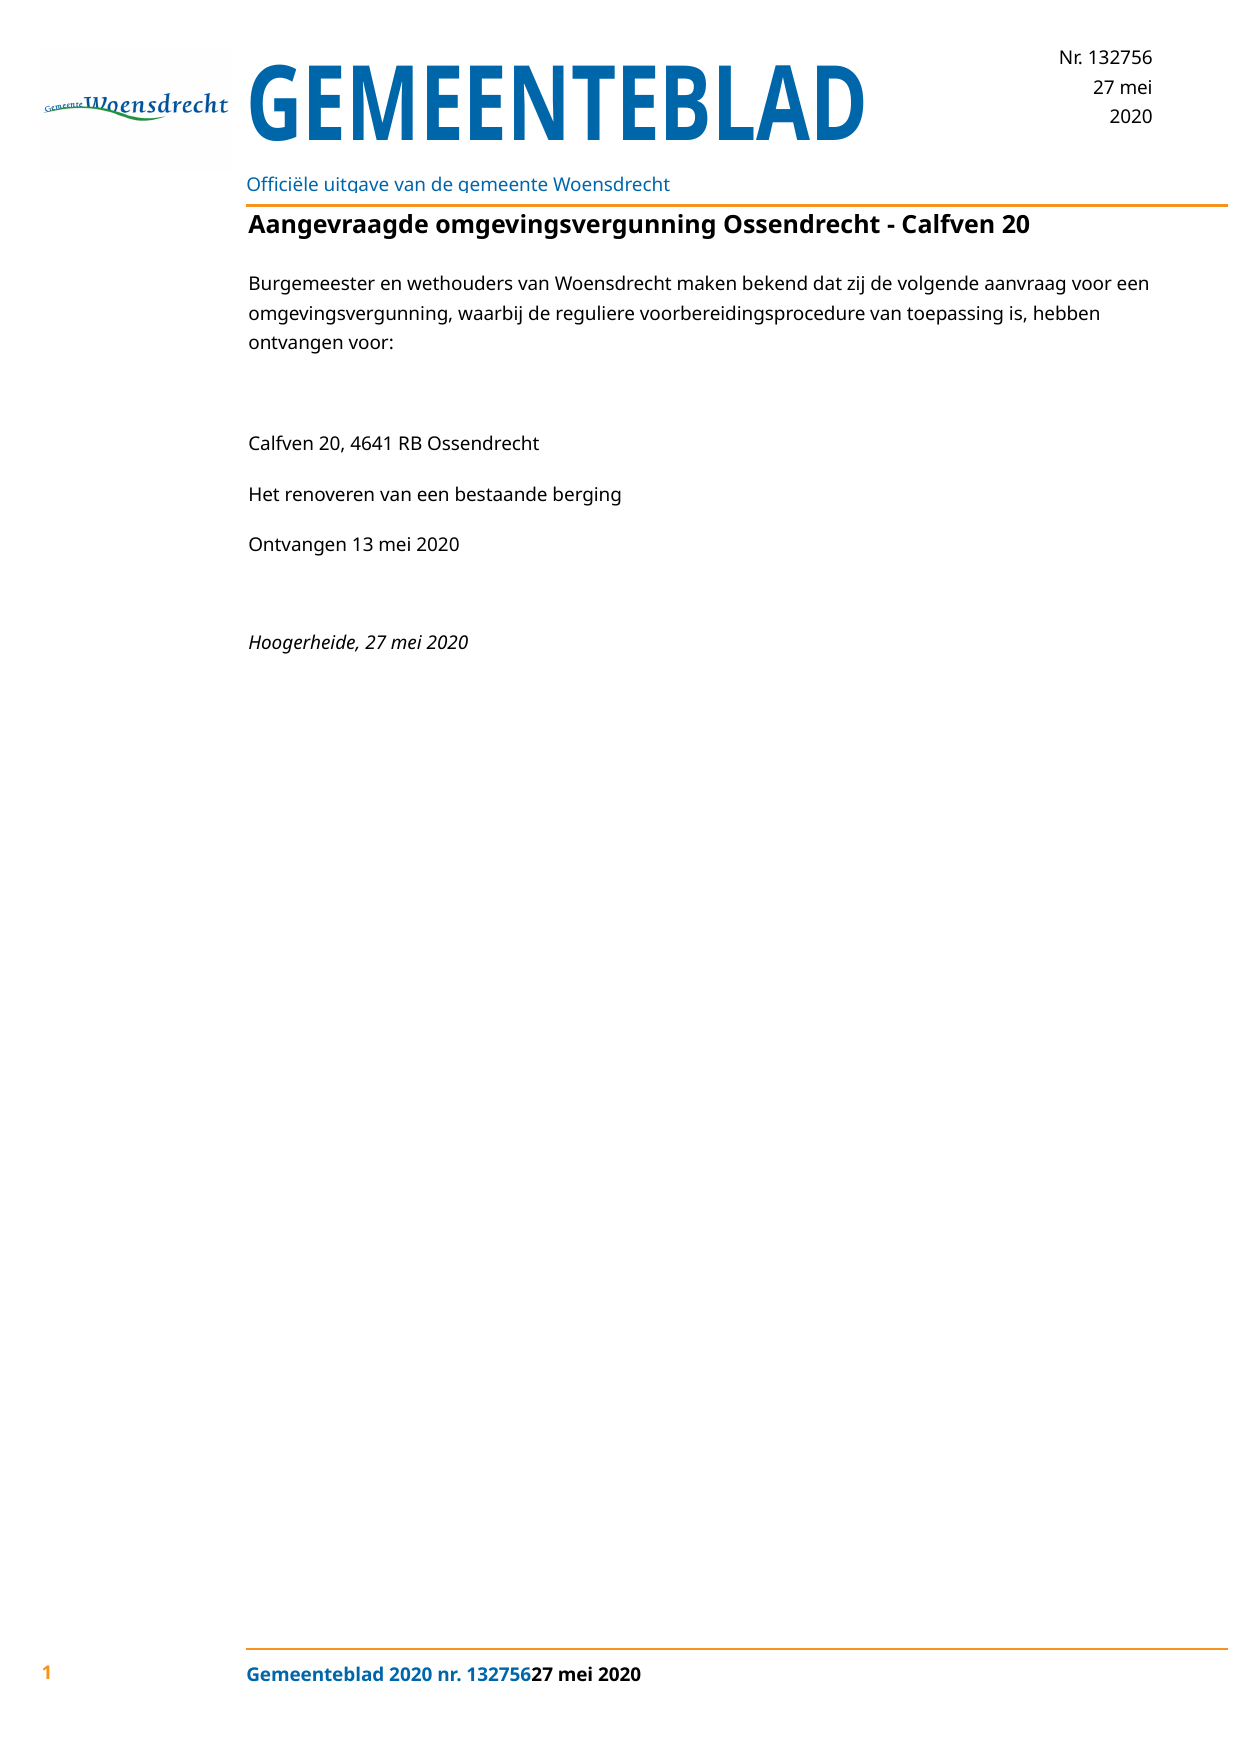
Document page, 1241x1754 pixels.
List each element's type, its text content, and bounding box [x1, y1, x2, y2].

text Ontvangen 13 mei 2020 [248, 531, 1152, 557]
text Het renoveren van een bestaande berging [248, 481, 1152, 506]
text Hoogerheide, 27 mei 2020 [248, 629, 1152, 655]
text Calfven 20, 4641 RB Ossendrecht [248, 430, 1152, 456]
picture [41, 47, 231, 172]
text Burgemeester en wethouders van Woensdrecht maken bekend dat zij de volgende aanvraag voor een omgevingsvergunning, waarbij de reguliere voorbereidingsprocedure van toepassing is, hebben ontvangen voor: [248, 270, 1152, 355]
text Aangevraagde omgevingsvergunning Ossendrecht - Calfven 20 [248, 207, 1152, 241]
